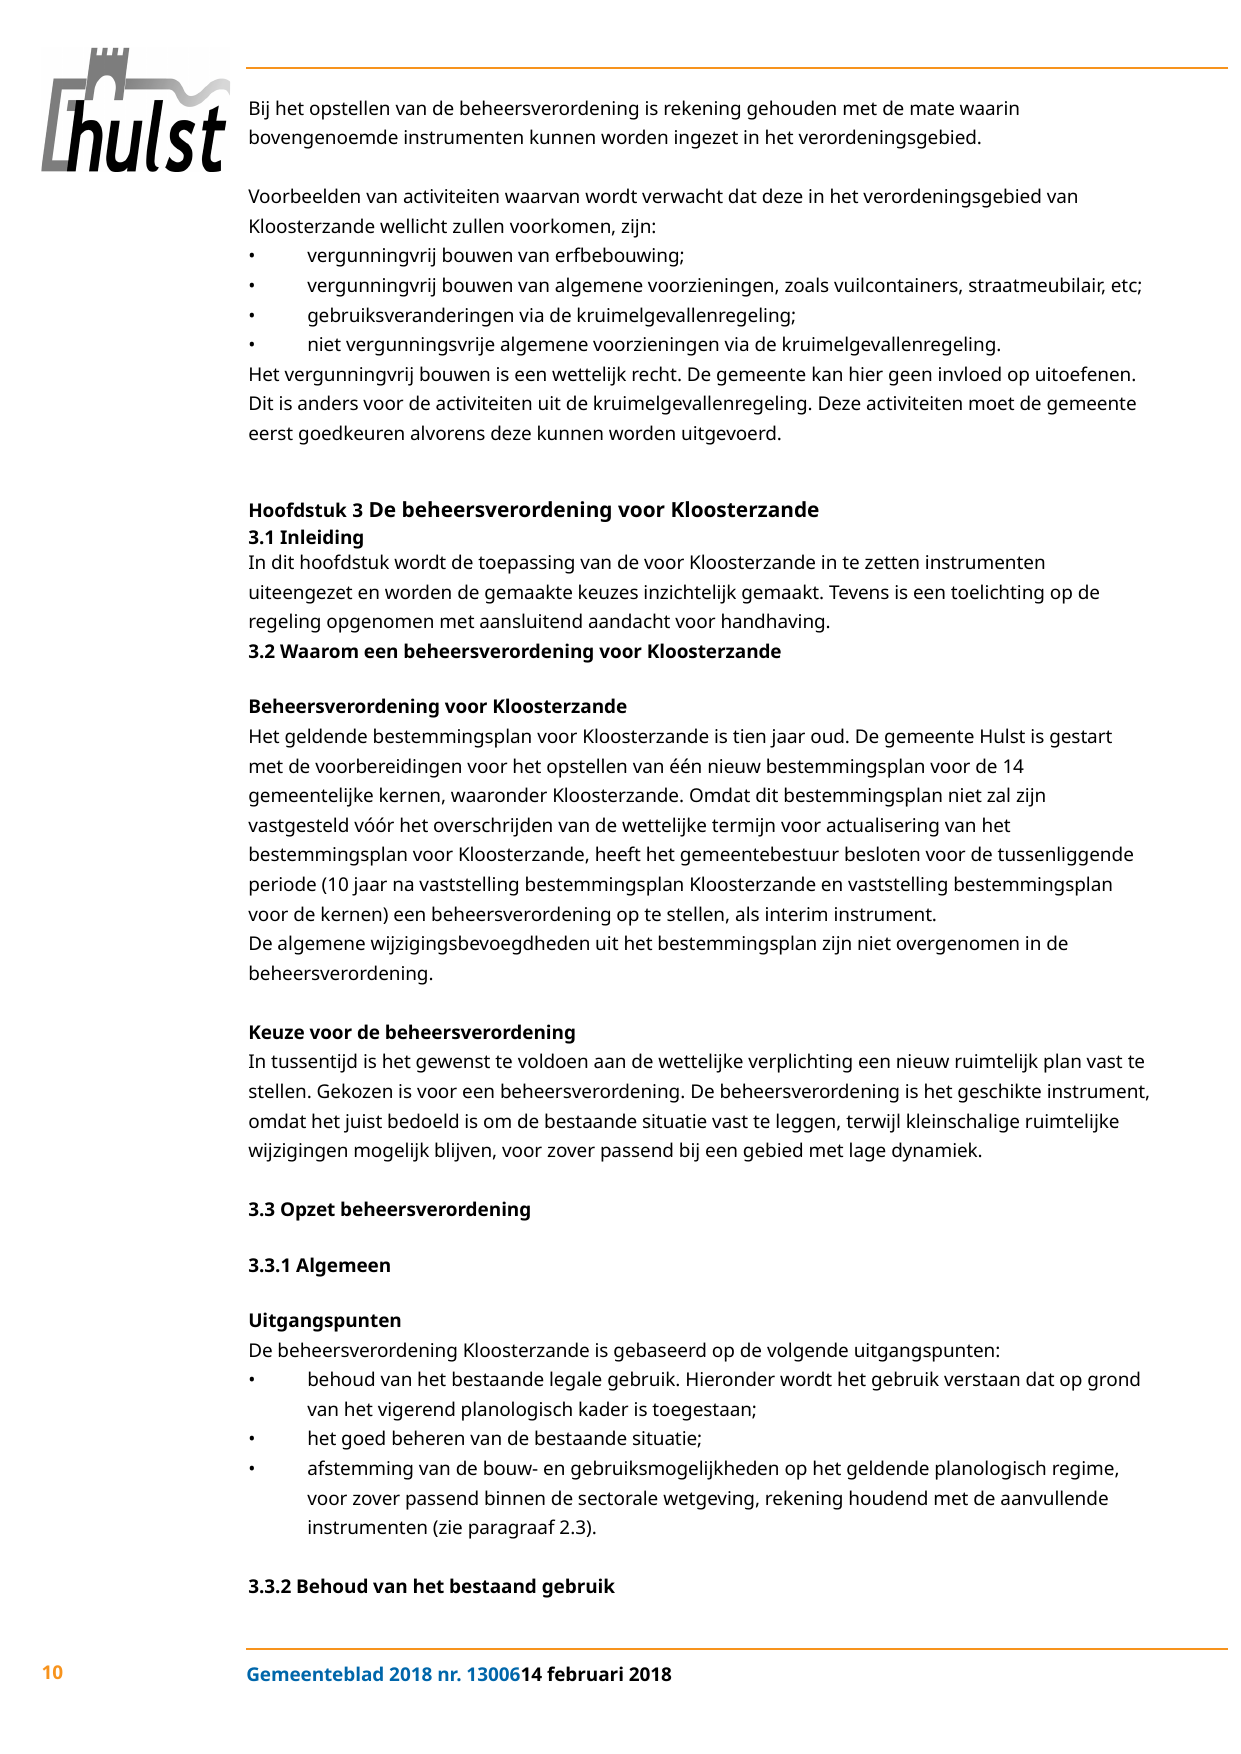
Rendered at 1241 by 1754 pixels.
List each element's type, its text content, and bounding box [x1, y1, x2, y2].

text De beheersverordening Kloosterzande is gebaseerd op de volgende uitgangspunten: [248, 1337, 1152, 1362]
text In tussentijd is het gewenst te voldoen aan de wettelijke verplichting een nieuw ruimtelijk plan vast te stellen. Gekozen is voor een beheersverordening. De beheersverordening is het geschikte instrument, omdat het juist bedoeld is om de bestaande situatie vast te leggen, terwijl kleinschalige ruimtelijke wijzigingen mogelijk blijven, voor zover passend bij een gebied met lage dynamiek. [248, 1049, 1152, 1163]
text Voorbeelden van activiteiten waarvan wordt verwacht dat deze in het verordeningsgebied van Kloosterzande wellicht zullen voorkomen, zijn: [248, 183, 1152, 239]
text Hoofdstuk 3 De beheersverordening voor Kloosterzande [248, 495, 1152, 524]
text Het vergunningvrij bouwen is een wettelijk recht. De gemeente kan hier geen invloed op uitoefenen. Dit is anders voor de activiteiten uit de kruimelgevallenregeling. Deze activiteiten moet de gemeente eerst goedkeuren alvorens deze kunnen worden uitgevoerd. [248, 361, 1152, 446]
text 3.2 Waarom een beheersverordening voor Kloosterzande [248, 638, 1152, 664]
text In dit hoofdstuk wordt de toepassing van de voor Kloosterzande in te zetten instrumenten uiteengezet en worden de gemaakte keuzes inzichtelijk gemaakt. Tevens is een toelichting op de regeling opgenomen met aansluitend aandacht voor handhaving. [248, 549, 1152, 634]
text 3.3 Opzet beheersverordening [248, 1197, 1152, 1222]
picture [41, 47, 231, 172]
list vergunningvrij bouwen van erfbebouwing; [248, 243, 1152, 268]
list gebruiksveranderingen via de kruimelgevallenregeling; [248, 302, 1152, 328]
list niet vergunningsvrije algemene voorzieningen via de kruimelgevallenregeling. [248, 331, 1152, 357]
list het goed beheren van de bestaande situatie; [248, 1426, 1152, 1451]
text 3.3.1 Algemeen [248, 1252, 1152, 1278]
text Beheersverordening voor Kloosterzande [248, 694, 1152, 719]
list behoud van het bestaande legale gebruik. Hieronder wordt het gebruik verstaan dat op grond van het vigerend planologisch kader is toegestaan; [248, 1366, 1152, 1422]
text Bij het opstellen van de beheersverordening is rekening gehouden met de mate waarin bovengenoemde instrumenten kunnen worden ingezet in het verordeningsgebied. [248, 95, 1152, 150]
text Uitgangspunten [248, 1307, 1152, 1333]
text De algemene wijzigingsbevoegdheden uit het bestemmingsplan zijn niet overgenomen in de beheersverordening. [248, 930, 1152, 986]
list vergunningvrij bouwen van algemene voorzieningen, zoals vuilcontainers, straatmeubilair, etc; [248, 272, 1152, 298]
text Keuze voor de beheersverordening [248, 1019, 1152, 1045]
list afstemming van de bouw- en gebruiksmogelijkheden op het geldende planologisch regime, voor zover passend binnen de sectorale wetgeving, rekening houdend met de aanvullende instrumenten (zie paragraaf 2.3). [248, 1455, 1152, 1540]
text 3.1 Inleiding [248, 524, 1152, 549]
text 3.3.2 Behoud van het bestaand gebruik [248, 1573, 1152, 1599]
text Het geldende bestemmingsplan voor Kloosterzande is tien jaar oud. De gemeente Hulst is gestart met de voorbereidingen voor het opstellen van één nieuw bestemmingsplan voor de 14 gemeentelijke kernen, waaronder Kloosterzande. Omdat dit bestemmingsplan niet zal zijn vastgesteld vóór het overschrijden van de wettelijke termijn voor actualisering van het bestemmingsplan voor Kloosterzande, heeft het gemeentebestuur besloten voor de tussenliggende periode (10 jaar na vaststelling bestemmingsplan Kloosterzande en vaststelling bestemmingsplan voor de kernen) een beheersverordening op te stellen, als interim instrument. [248, 723, 1152, 926]
